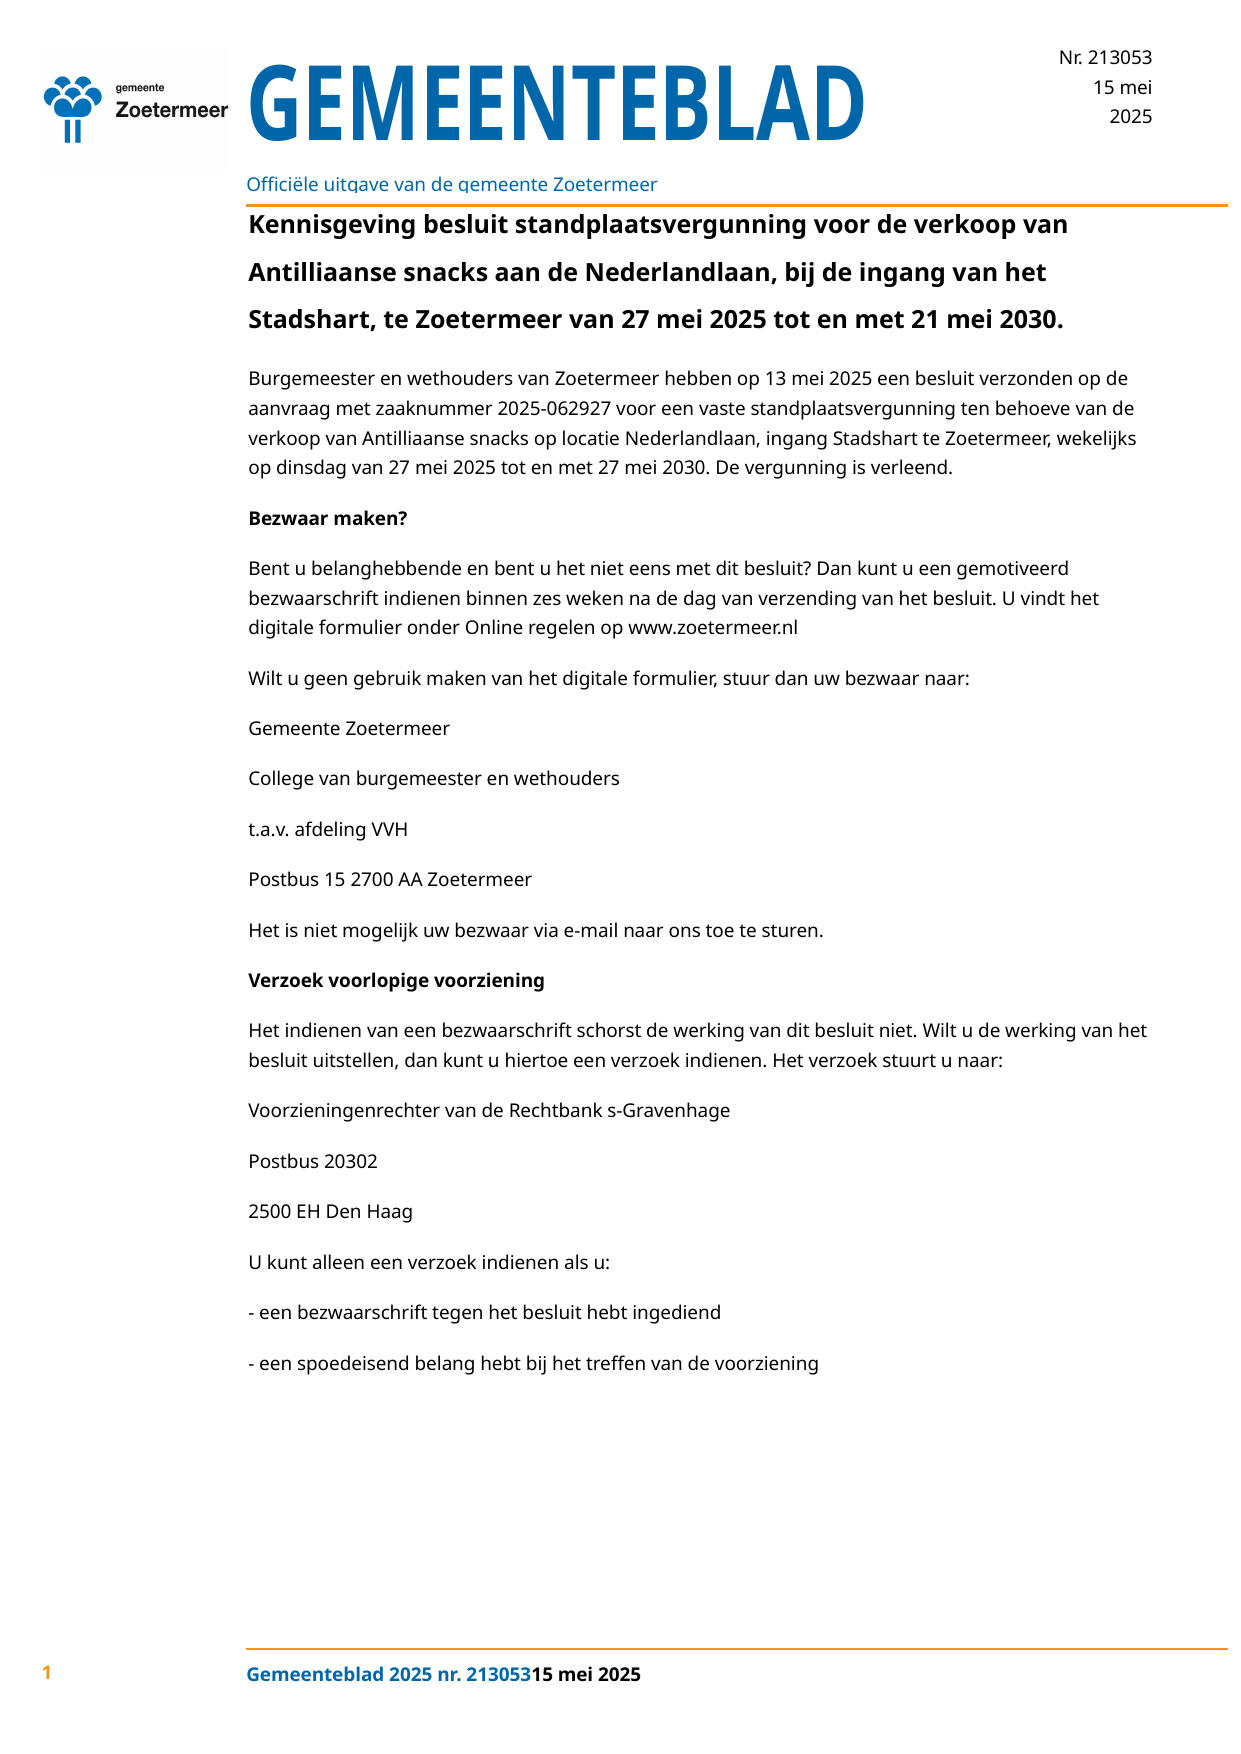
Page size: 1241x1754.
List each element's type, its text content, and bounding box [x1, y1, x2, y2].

text - een bezwaarschrift tegen het besluit hebt ingediend [248, 1299, 1152, 1325]
text 2500 EH Den Haag [248, 1198, 1152, 1224]
text Postbus 20302 [248, 1148, 1152, 1174]
text Burgemeester en wethouders van Zoetermeer hebben op 13 mei 2025 een besluit verzonden op de aanvraag met zaaknummer 2025-062927 voor een vaste standplaatsvergunning ten behoeve van de verkoop van Antilliaanse snacks op locatie Nederlandlaan, ingang Stadshart te Zoetermeer, wekelijks op dinsdag van 27 mei 2025 tot en met 27 mei 2030. De vergunning is verleend. [248, 366, 1152, 480]
text U kunt alleen een verzoek indienen als u: [248, 1249, 1152, 1274]
text Kennisgeving besluit standplaatsvergunning voor de verkoop van Antilliaanse snacks aan de Nederlandlaan, bij de ingang van het Stadshart, te Zoetermeer van 27 mei 2025 tot en met 21 mei 2030. [248, 207, 1152, 336]
text Het indienen van een bezwaarschrift schorst de werking van dit besluit niet. Wilt u de werking van het besluit uitstellen, dan kunt u hiertoe een verzoek indienen. Het verzoek stuurt u naar: [248, 1018, 1152, 1073]
text t.a.v. afdeling VVH [248, 816, 1152, 842]
text Bent u belanghebbende en bent u het niet eens met dit besluit? Dan kunt u een gemotiveerd bezwaarschrift indienen binnen zes weken na de dag van verzending van het besluit. U vindt het digitale formulier onder Online regelen op www.zoetermeer.nl [248, 555, 1152, 640]
text - een spoedeisend belang hebt bij het treffen van de voorziening [248, 1350, 1152, 1375]
text Voorzieningenrechter van de Rechtbank s-Gravenhage [248, 1098, 1152, 1123]
text Verzoek voorlopige voorziening [248, 967, 1152, 993]
text Het is niet mogelijk uw bezwaar via e-mail naar ons toe te sturen. [248, 917, 1152, 942]
text Wilt u geen gebruik maken van het digitale formulier, stuur dan uw bezwaar naar: [248, 665, 1152, 690]
text Gemeente Zoetermeer [248, 715, 1152, 741]
picture [41, 47, 231, 172]
text Postbus 15 2700 AA Zoetermeer [248, 866, 1152, 892]
text College van burgemeester en wethouders [248, 766, 1152, 791]
text Bezwaar maken? [248, 505, 1152, 530]
